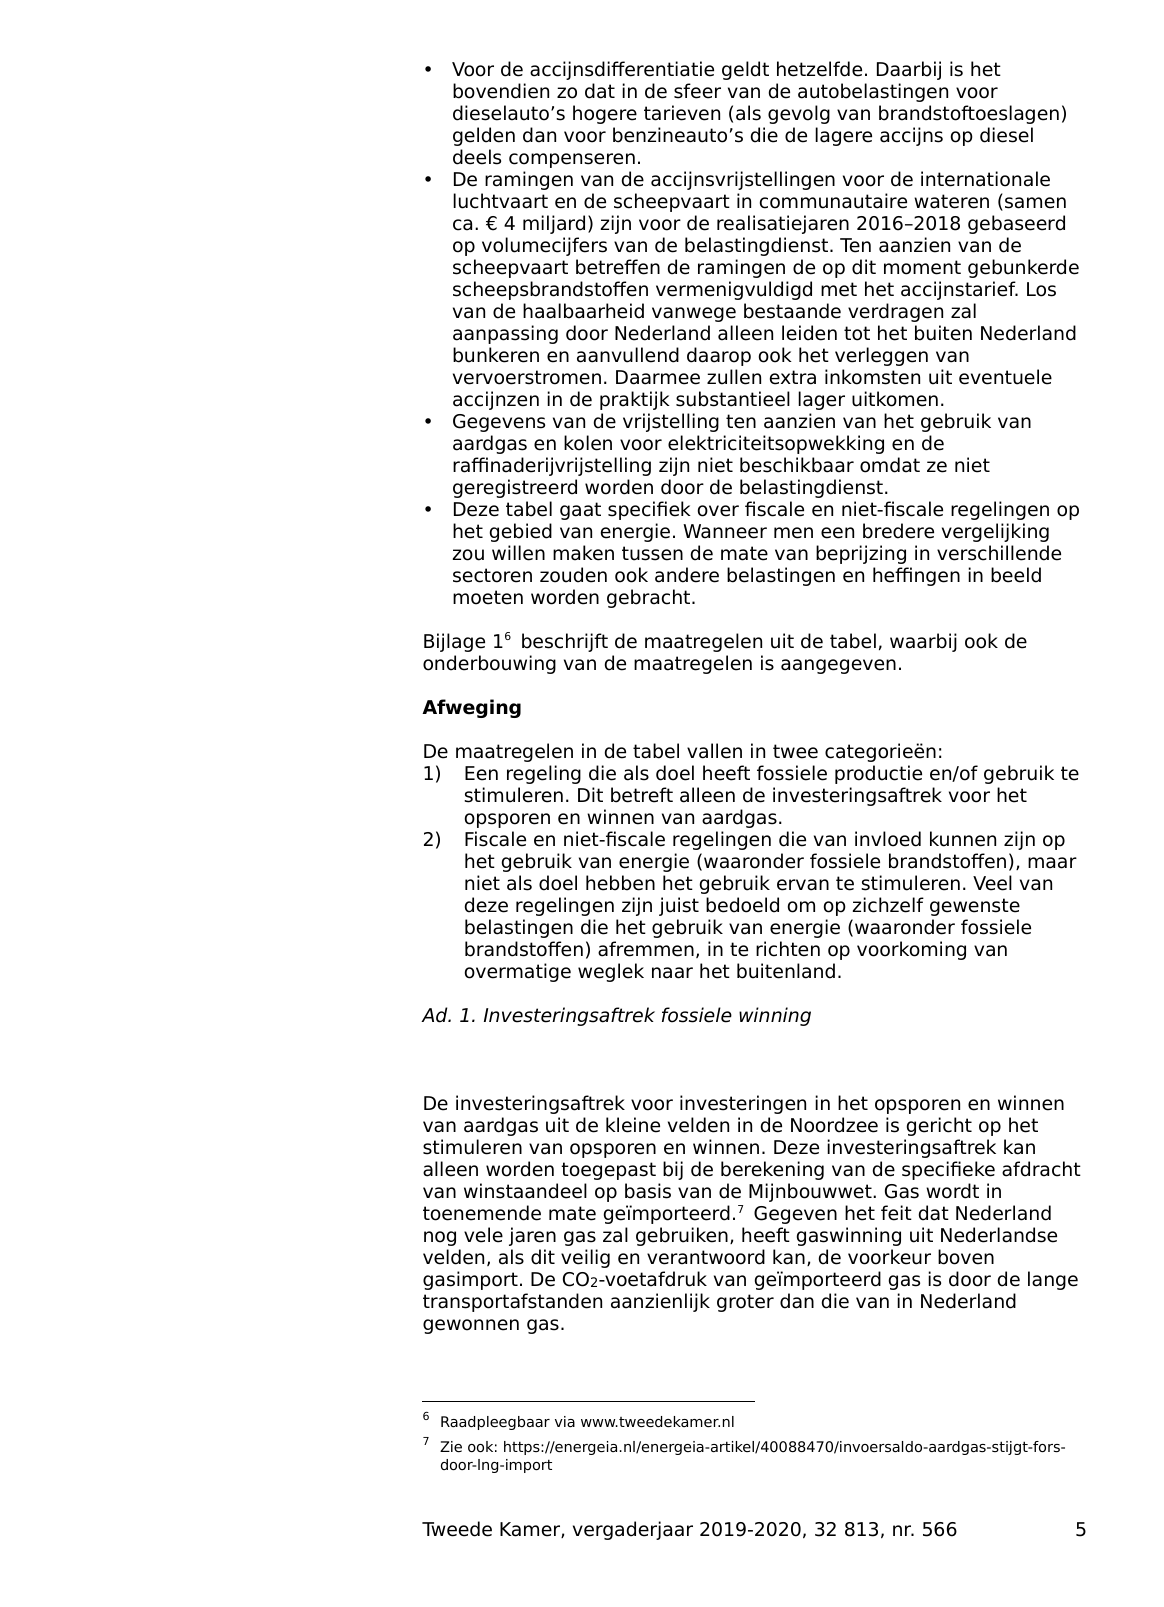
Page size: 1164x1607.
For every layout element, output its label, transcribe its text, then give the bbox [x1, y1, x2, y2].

text • Deze tabel gaat specifiek over fiscale en niet-fiscale regelingen op het gebied van energie. Wanneer men een bredere vergelijking zou willen maken tussen de mate van beprijzing in verschillende sectoren zouden ook andere belastingen en heffingen in beeld moeten worden gebracht. [422, 499, 1087, 608]
subtitle Afweging [422, 697, 1087, 719]
text • Voor de accijnsdifferentiatie geldt hetzelfde. Daarbij is het bovendien zo dat in de sfeer van de autobelastingen voor dieselauto’s hogere tarieven (als gevolg van brandstoftoeslagen) gelden dan voor benzineauto’s die de lagere accijns op diesel deels compenseren. [422, 59, 1087, 169]
text 2) Fiscale en niet-fiscale regelingen die van invloed kunnen zijn op het gebruik van energie (waaronder fossiele brandstoffen), maar niet als doel hebben het gebruik ervan te stimuleren. Veel van deze regelingen zijn juist bedoeld om op zichzelf gewenste belastingen die het gebruik van energie (waaronder fossiele brandstoffen) afremmen, in te richten op voorkoming van overmatige weglek naar het buitenland. [422, 829, 1087, 983]
text • De ramingen van de accijnsvrijstellingen voor de internationale luchtvaart en de scheepvaart in communautaire wateren (samen ca. € 4 miljard) zijn voor de realisatiejaren 2016–2018 gebaseerd op volumecijfers van de belastingdienst. Ten aanzien van de scheepvaart betreffen de ramingen de op dit moment gebunkerde scheepsbrandstoffen vermenigvuldigd met het accijnstarief. Los van de haalbaarheid vanwege bestaande verdragen zal aanpassing door Nederland alleen leiden tot het buiten Nederland bunkeren en aanvullend daarop ook het verleggen van vervoerstromen. Daarmee zullen extra inkomsten uit eventuele accijnzen in de praktijk substantieel lager uitkomen. [422, 169, 1087, 411]
text Bijlage 1 beschrijft de maatregelen uit de tabel, waarbij ook de onderbouwing van de maatregelen is aangegeven. [422, 631, 1087, 675]
text Zie ook: https://energeia.nl/energeia-artikel/40088470/invoersaldo-aardgas-stijgt-fors-door-lng-import [422, 1435, 1087, 1474]
text De maatregelen in de tabel vallen in twee categorieën: [422, 741, 1087, 763]
subtitle Ad. 1. Investeringsaftrek fossiele winning [422, 1005, 1087, 1027]
text 1) Een regeling die als doel heeft fossiele productie en/of gebruik te stimuleren. Dit betreft alleen de investeringsaftrek voor het opsporen en winnen van aardgas. [422, 763, 1087, 829]
text • Gegevens van de vrijstelling ten aanzien van het gebruik van aardgas en kolen voor elektriciteitsopwekking en de raffinaderijvrijstelling zijn niet beschikbaar omdat ze niet geregistreerd worden door de belastingdienst. [422, 411, 1087, 499]
text Raadpleegbaar via www.tweedekamer.nl [422, 1410, 1087, 1432]
text De investeringsaftrek voor investeringen in het opsporen en winnen van aardgas uit de kleine velden in de Noordzee is gericht op het stimuleren van opsporen en winnen. Deze investeringsaftrek kan alleen worden toegepast bij de berekening van de specifieke afdracht van winstaandeel op basis van de Mijnbouwwet. Gas wordt in toenemende mate geïmporteerd. Gegeven het feit dat Nederland nog vele jaren gas zal gebruiken, heeft gaswinning uit Nederlandse velden, als dit veilig en verantwoord kan, de voorkeur boven gasimport. De CO2-voetafdruk van geïmporteerd gas is door de lange transportafstanden aanzienlijk groter dan die van in Nederland gewonnen gas. [422, 1093, 1087, 1335]
